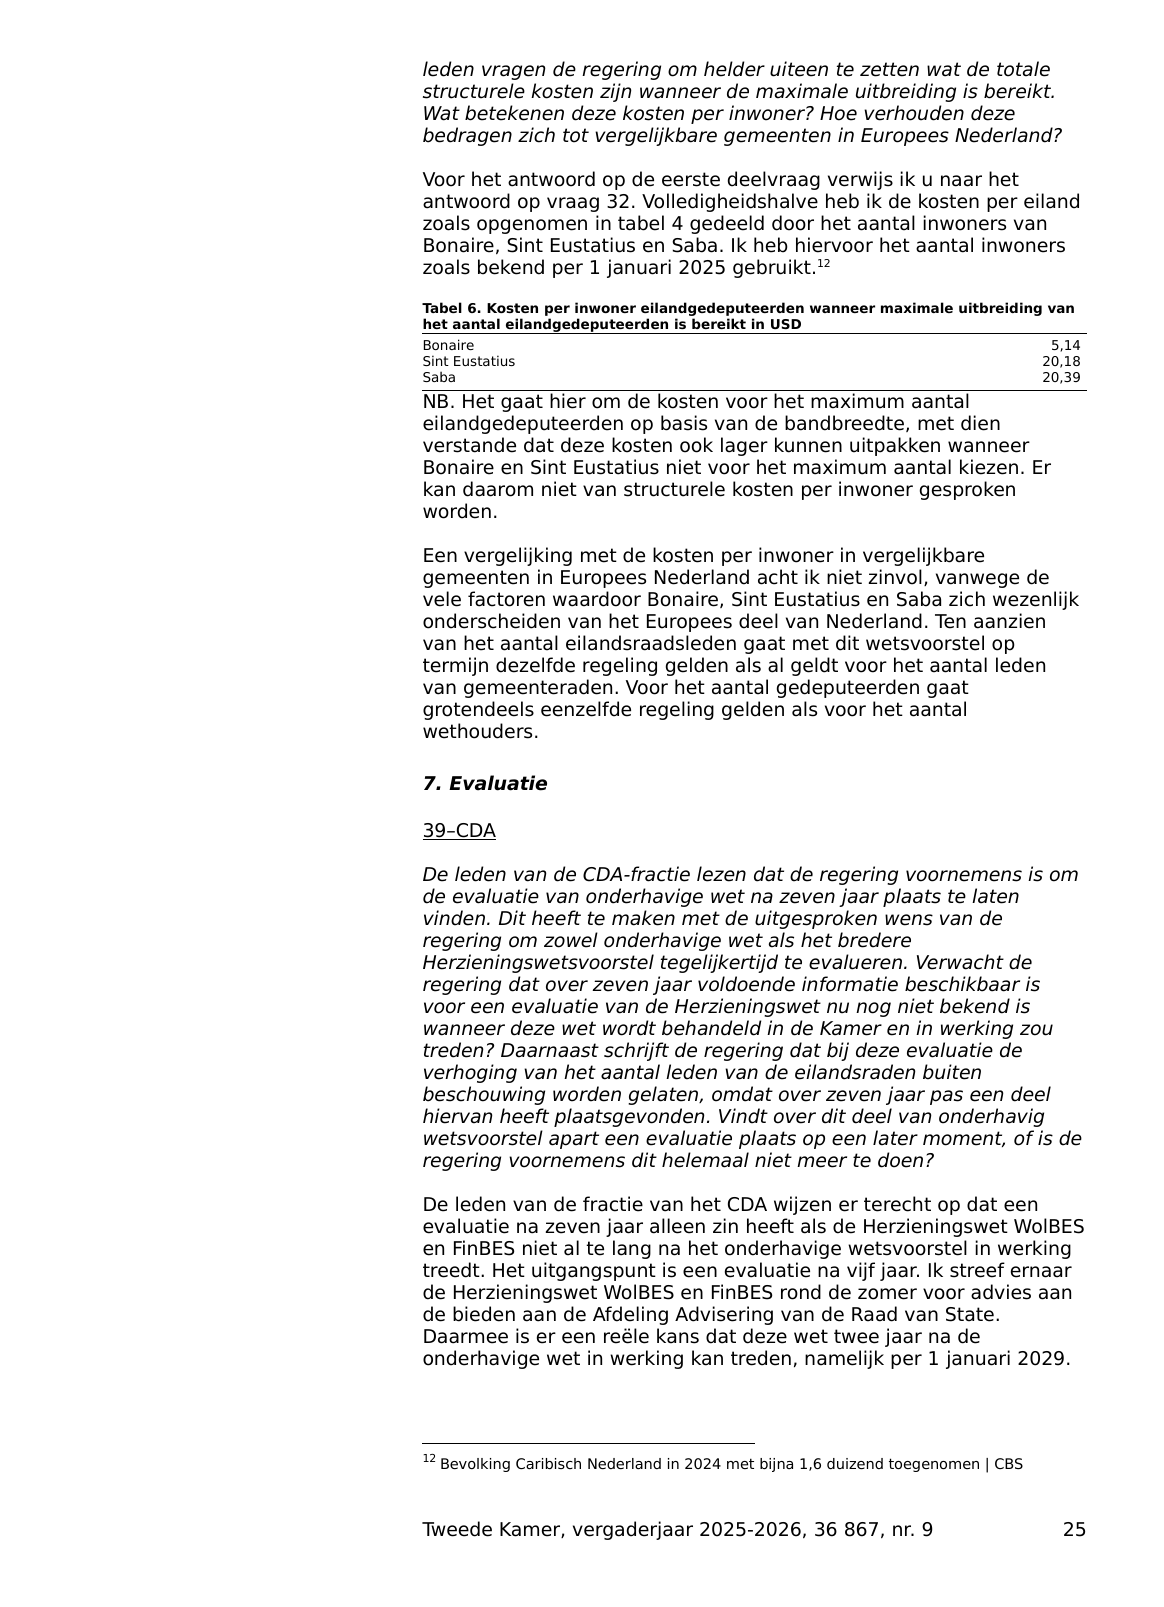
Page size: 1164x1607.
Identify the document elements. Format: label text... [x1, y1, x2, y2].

subtitle 39–CDA [422, 820, 1087, 842]
subtitle 7. Evaluatie [422, 773, 1087, 795]
table_cell Sint Eustatius [422, 354, 570, 369]
text Een vergelijking met de kosten per inwoner in vergelijkbare gemeenten in Europees Nederland acht ik niet zinvol, vanwege de vele factoren waardoor Bonaire, Sint Eustatius en Saba zich wezenlijk onderscheiden van het Europees deel van Nederland. Ten aanzien van het aantal eilandsraadsleden gaat met dit wetsvoorstel op termijn dezelfde regeling gelden als al geldt voor het aantal leden van gemeenteraden. Voor het aantal gedeputeerden gaat grotendeels eenzelfde regeling gelden als voor het aantal wethouders. [422, 545, 1087, 743]
text NB. Het gaat hier om de kosten voor het maximum aantal eilandgedeputeerden op basis van de bandbreedte, met dien verstande dat deze kosten ook lager kunnen uitpakken wanneer Bonaire en Sint Eustatius niet voor het maximum aantal kiezen. Er kan daarom niet van structurele kosten per inwoner gesproken worden. [422, 391, 1087, 523]
text De leden van de CDA-fractie lezen dat de regering voornemens is om de evaluatie van onderhavige wet na zeven jaar plaats te laten vinden. Dit heeft te maken met de uitgesproken wens van de regering om zowel onderhavige wet als het bredere Herzieningswetsvoorstel tegelijkertijd te evalueren. Verwacht de regering dat over zeven jaar voldoende informatie beschikbaar is voor een evaluatie van de Herzieningswet nu nog niet bekend is wanneer deze wet wordt behandeld in de Kamer en in werking zou treden? Daarnaast schrijft de regering dat bij deze evaluatie de verhoging van het aantal leden van de eilandsraden buiten beschouwing worden gelaten, omdat over zeven jaar pas een deel hiervan heeft plaatsgevonden. Vindt over dit deel van onderhavig wetsvoorstel apart een evaluatie plaats op een later moment, of is de regering voornemens dit helemaal niet meer te doen? [422, 864, 1087, 1172]
text De leden van de fractie van het CDA wijzen er terecht op dat een evaluatie na zeven jaar alleen zin heeft als de Herzieningswet WolBES en FinBES niet al te lang na het onderhavige wetsvoorstel in werking treedt. Het uitgangspunt is een evaluatie na vijf jaar. Ik streef ernaar de Herzieningswet WolBES en FinBES rond de zomer voor advies aan de bieden aan de Afdeling Advisering van de Raad van State. Daarmee is er een reële kans dat deze wet twee jaar na de onderhavige wet in werking kan treden, namelijk per 1 januari 2029. [422, 1194, 1087, 1370]
text Bevolking Caribisch Nederland in 2024 met bijna 1,6 duizend toegenomen | CBS [422, 1452, 1087, 1474]
table_cell 20,18 [570, 354, 1087, 369]
table_header Tabel 6. Kosten per inwoner eilandgedeputeerden wanneer maximale uitbreiding van het aantal eilandgedeputeerden is bereikt in USD [422, 301, 1087, 332]
text leden vragen de regering om helder uiteen te zetten wat de totale structurele kosten zijn wanneer de maximale uitbreiding is bereikt. Wat betekenen deze kosten per inwoner? Hoe verhouden deze bedragen zich tot vergelijkbare gemeenten in Europees Nederland? [422, 59, 1087, 147]
table_cell Bonaire [422, 334, 570, 354]
table_cell 20,39 [570, 370, 1087, 390]
table_cell Saba [422, 370, 570, 390]
table_cell 5,14 [570, 334, 1087, 354]
text Voor het antwoord op de eerste deelvraag verwijs ik u naar het antwoord op vraag 32. Volledigheidshalve heb ik de kosten per eiland zoals opgenomen in tabel 4 gedeeld door het aantal inwoners van Bonaire, Sint Eustatius en Saba. Ik heb hiervoor het aantal inwoners zoals bekend per 1 januari 2025 gebruikt. [422, 169, 1087, 279]
